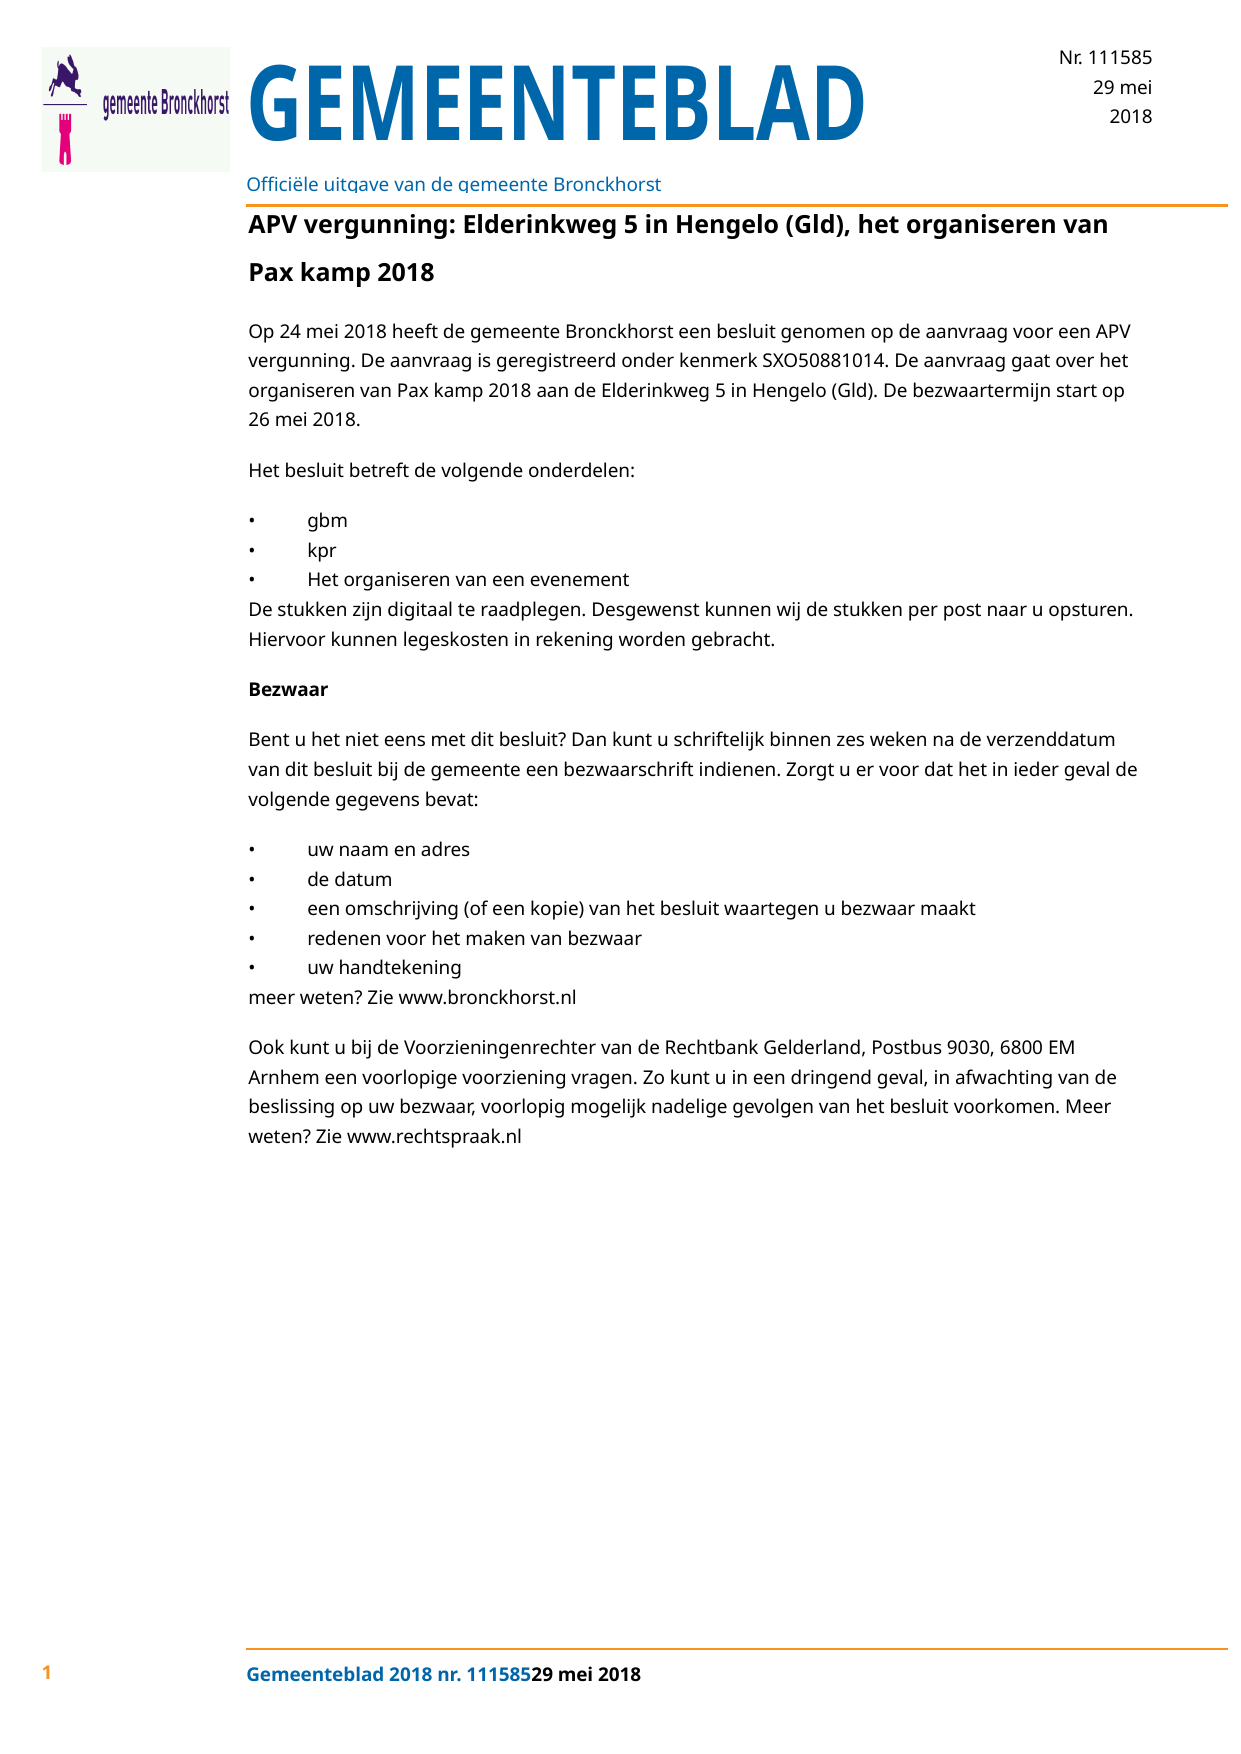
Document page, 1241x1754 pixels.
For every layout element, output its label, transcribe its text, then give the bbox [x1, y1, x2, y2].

list redenen voor het maken van bezwaar [248, 925, 1152, 951]
list uw naam en adres [248, 836, 1152, 862]
list de datum [248, 866, 1152, 892]
text Op 24 mei 2018 heeft de gemeente Bronckhorst een besluit genomen op de aanvraag voor een APV vergunning. De aanvraag is geregistreerd onder kenmerk SXO50881014. De aanvraag gaat over het organiseren van Pax kamp 2018 aan de Elderinkweg 5 in Hengelo (Gld). De bezwaartermijn start op 26 mei 2018. [248, 318, 1152, 432]
picture [41, 47, 231, 172]
list kpr [248, 537, 1152, 563]
text Bezwaar [248, 676, 1152, 702]
list uw handtekening [248, 954, 1152, 980]
text De stukken zijn digitaal te raadplegen. Desgewenst kunnen wij de stukken per post naar u opsturen. Hiervoor kunnen legeskosten in rekening worden gebracht. [248, 596, 1152, 652]
text Bent u het niet eens met dit besluit? Dan kunt u schriftelijk binnen zes weken na de verzenddatum van dit besluit bij de gemeente een bezwaarschrift indienen. Zorgt u er voor dat het in ieder geval de volgende gegevens bevat: [248, 727, 1152, 812]
list Het organiseren van een evenement [248, 567, 1152, 592]
text Ook kunt u bij de Voorzieningenrechter van de Rechtbank Gelderland, Postbus 9030, 6800 EM Arnhem een voorlopige voorziening vragen. Zo kunt u in een dringend geval, in afwachting van de beslissing op uw bezwaar, voorlopig mogelijk nadelige gevolgen van het besluit voorkomen. Meer weten? Zie www.rechtspraak.nl [248, 1034, 1152, 1149]
text meer weten? Zie www.bronckhorst.nl [248, 984, 1152, 1010]
list gbm [248, 507, 1152, 533]
text APV vergunning: Elderinkweg 5 in Hengelo (Gld), het organiseren van Pax kamp 2018 [248, 207, 1152, 288]
list een omschrijving (of een kopie) van het besluit waartegen u bezwaar maakt [248, 895, 1152, 921]
text Het besluit betreft de volgende onderdelen: [248, 457, 1152, 483]
